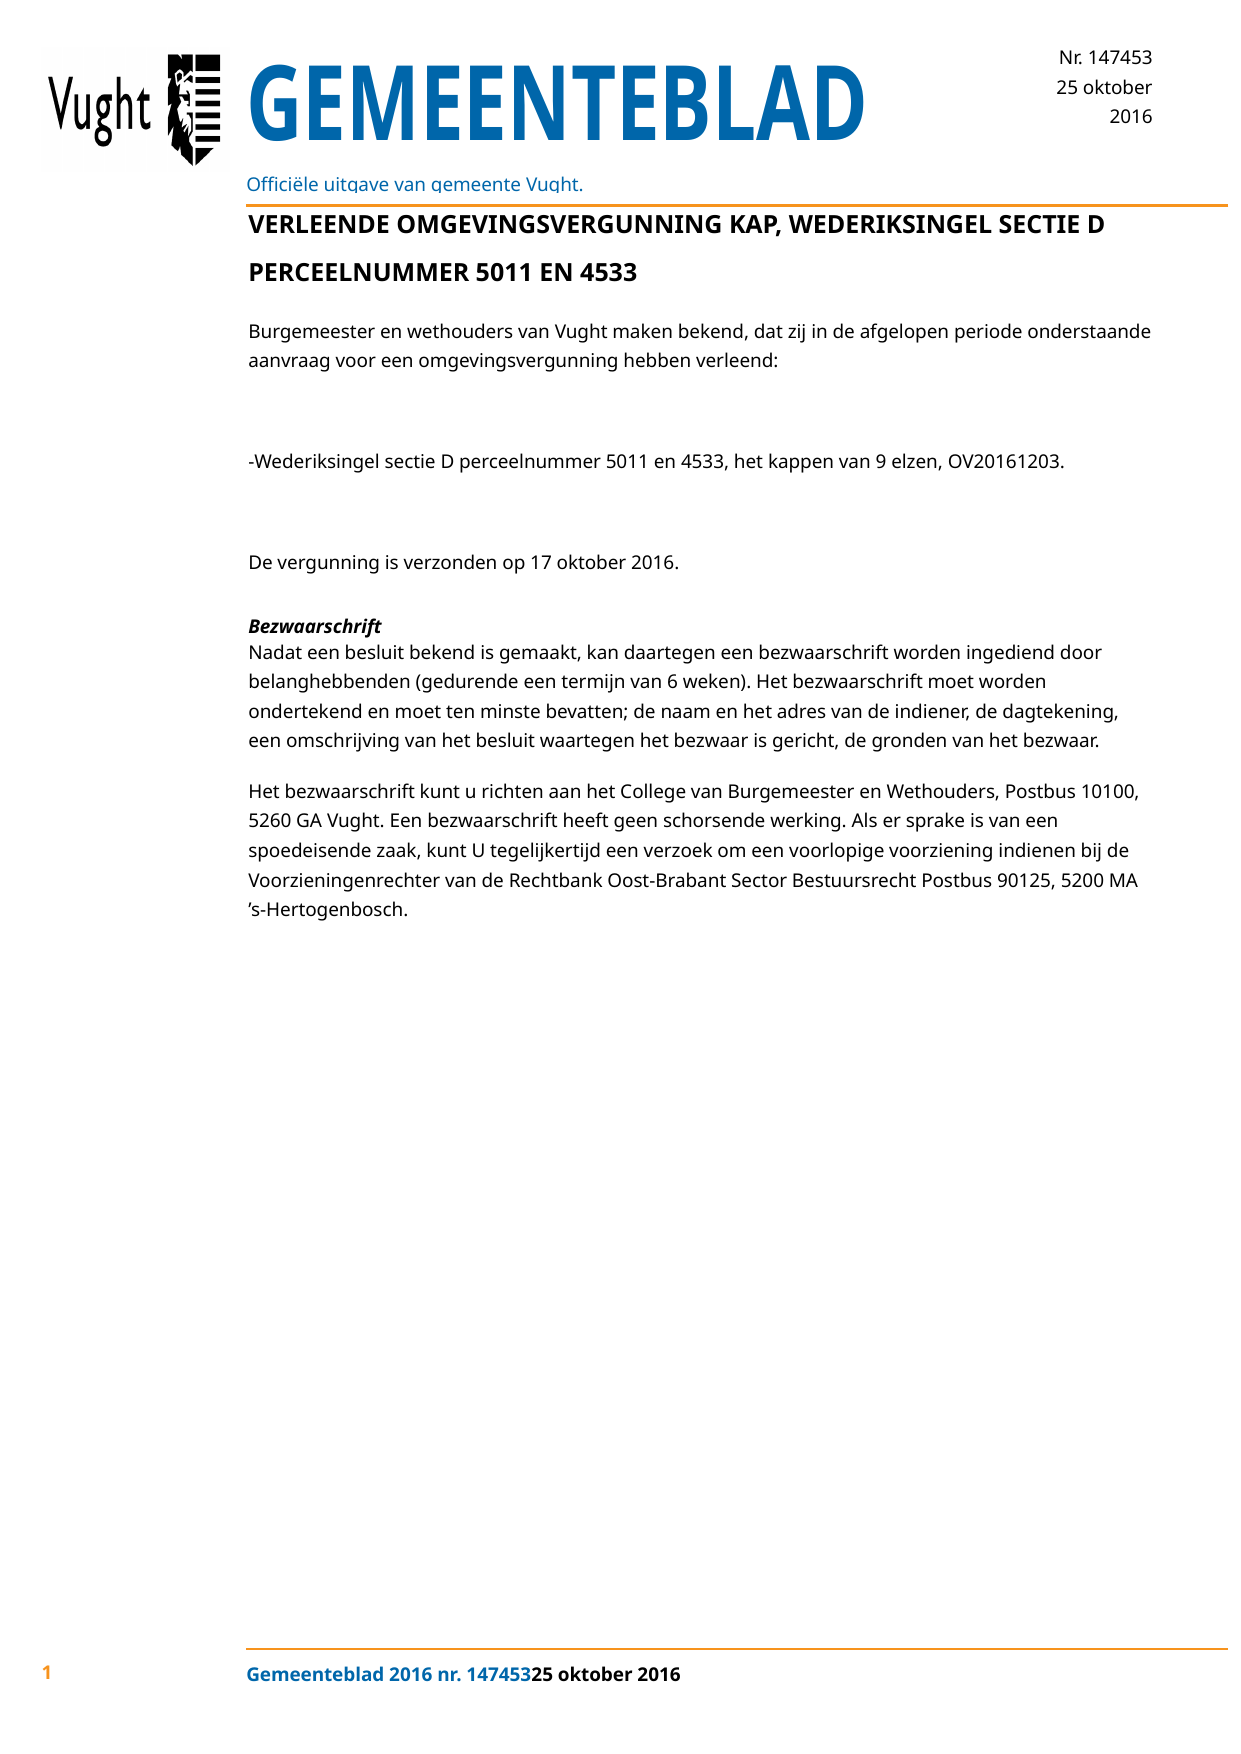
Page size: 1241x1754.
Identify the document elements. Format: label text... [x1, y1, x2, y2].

text VERLEENDE OMGEVINGSVERGUNNING KAP, WEDERIKSINGEL SECTIE D PERCEELNUMMER 5011 EN 4533 [248, 207, 1152, 288]
text Nadat een besluit bekend is gemaakt, kan daartegen een bezwaarschrift worden ingediend door belanghebbenden (gedurende een termijn van 6 weken). Het bezwaarschrift moet worden ondertekend en moet ten minste bevatten; de naam en het adres van de indiener, de dagtekening, een omschrijving van het besluit waartegen het bezwaar is gericht, de gronden van het bezwaar. [248, 639, 1152, 753]
text -Wederiksingel sectie D perceelnummer 5011 en 4533, het kappen van 9 elzen, OV20161203. [248, 448, 1152, 474]
text De vergunning is verzonden op 17 oktober 2016. [248, 549, 1152, 575]
text Burgemeester en wethouders van Vught maken bekend, dat zij in de afgelopen periode onderstaande aanvraag voor een omgevingsvergunning hebben verleend: [248, 318, 1152, 373]
picture [41, 47, 231, 172]
text Het bezwaarschrift kunt u richten aan het College van Burgemeester en Wethouders, Postbus 10100, 5260 GA Vught. Een bezwaarschrift heeft geen schorsende werking. Als er sprake is van een spoedeisende zaak, kunt U tegelijkertijd een verzoek om een voorlopige voorziening indienen bij de Voorzieningenrechter van de Rechtbank Oost-Brabant Sector Bestuursrecht Postbus 90125, 5200 MA ’s-Hertogenbosch. [248, 778, 1152, 922]
text Bezwaarschrift [248, 613, 1152, 639]
